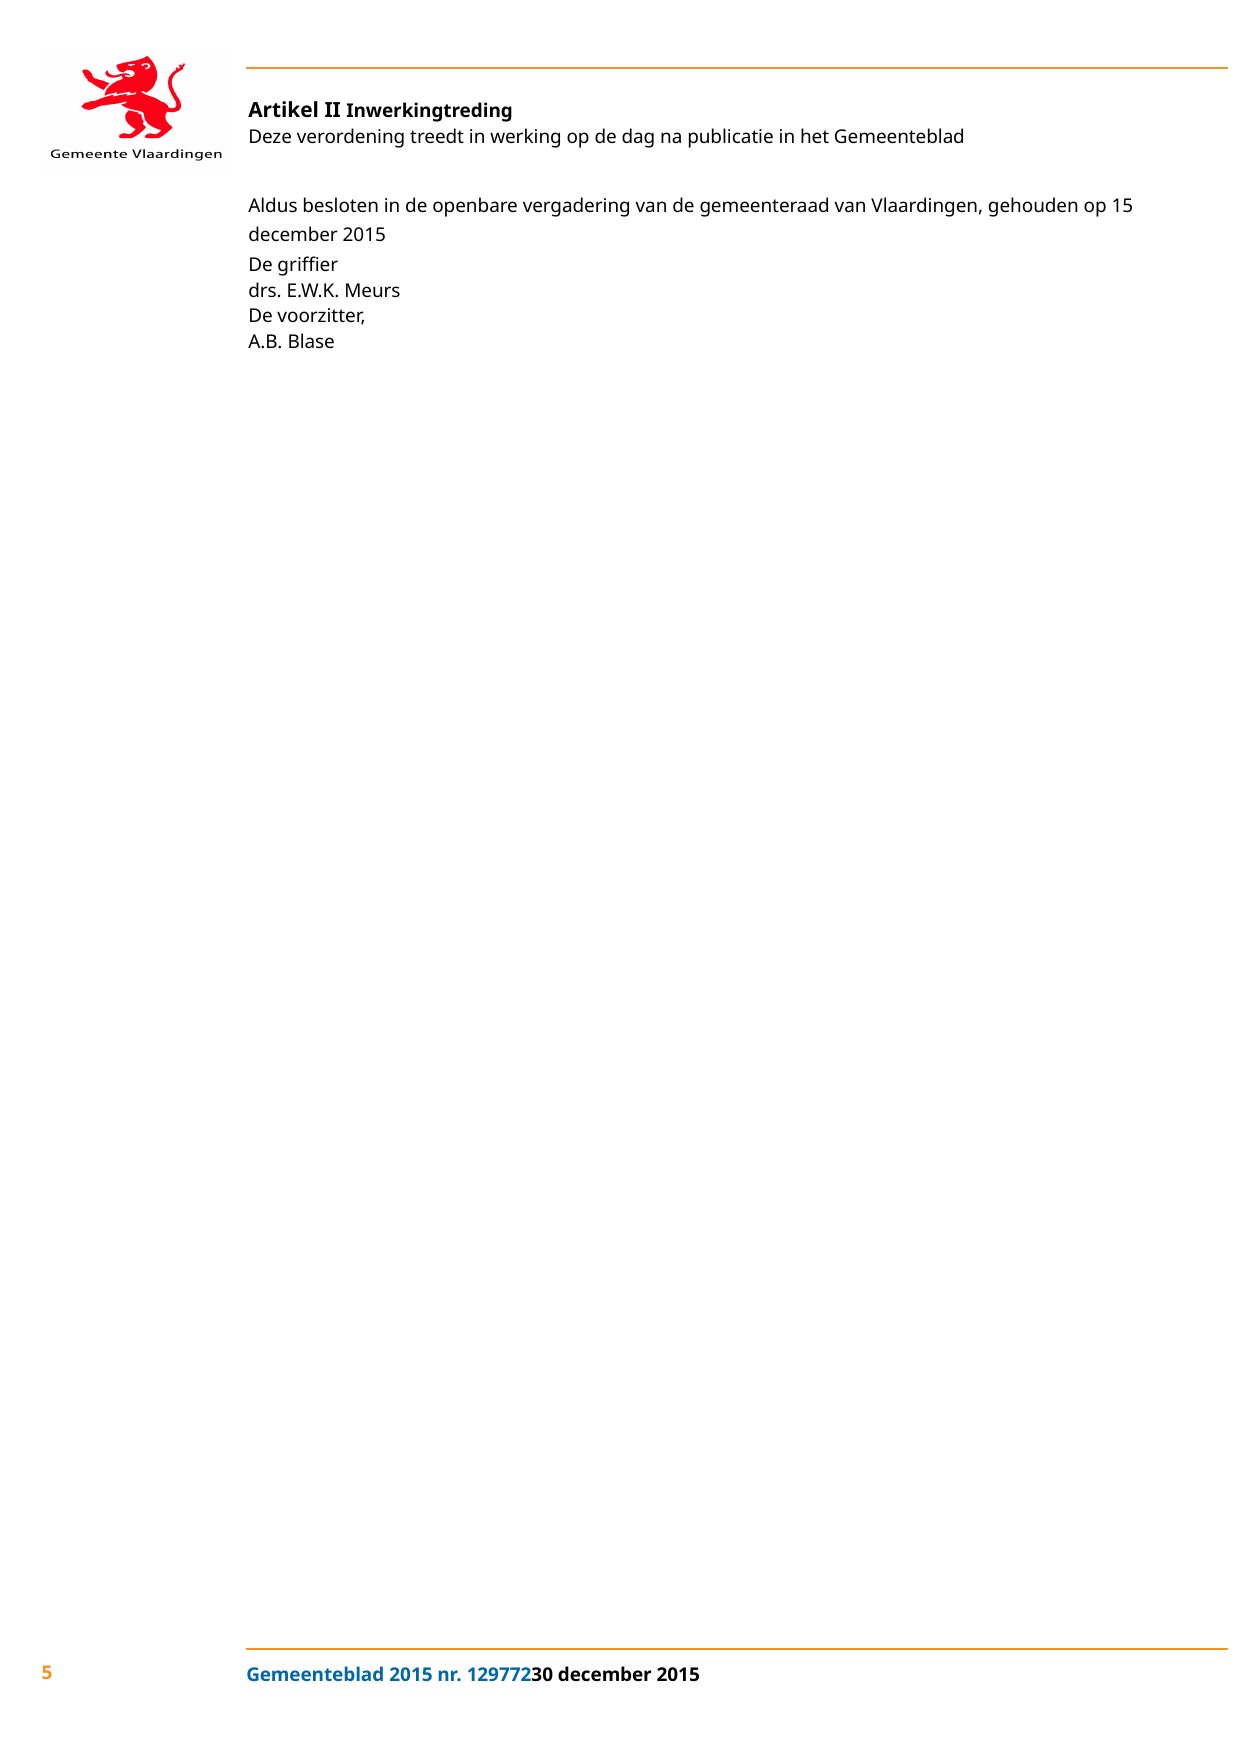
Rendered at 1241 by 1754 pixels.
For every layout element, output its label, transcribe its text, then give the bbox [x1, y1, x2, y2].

text drs. E.W.K. Meurs [248, 277, 1152, 303]
text Aldus besloten in de openbare vergadering van de gemeenteraad van Vlaardingen, gehouden op 15 december 2015 [248, 192, 1152, 247]
text Artikel II Inwerkingtreding [248, 95, 1152, 123]
text De griffier [248, 251, 1152, 277]
text Deze verordening treedt in werking op de dag na publicatie in het Gemeenteblad [248, 123, 1152, 149]
text De voorzitter, [248, 303, 1152, 328]
text A.B. Blase [248, 328, 1152, 354]
picture [41, 47, 231, 172]
